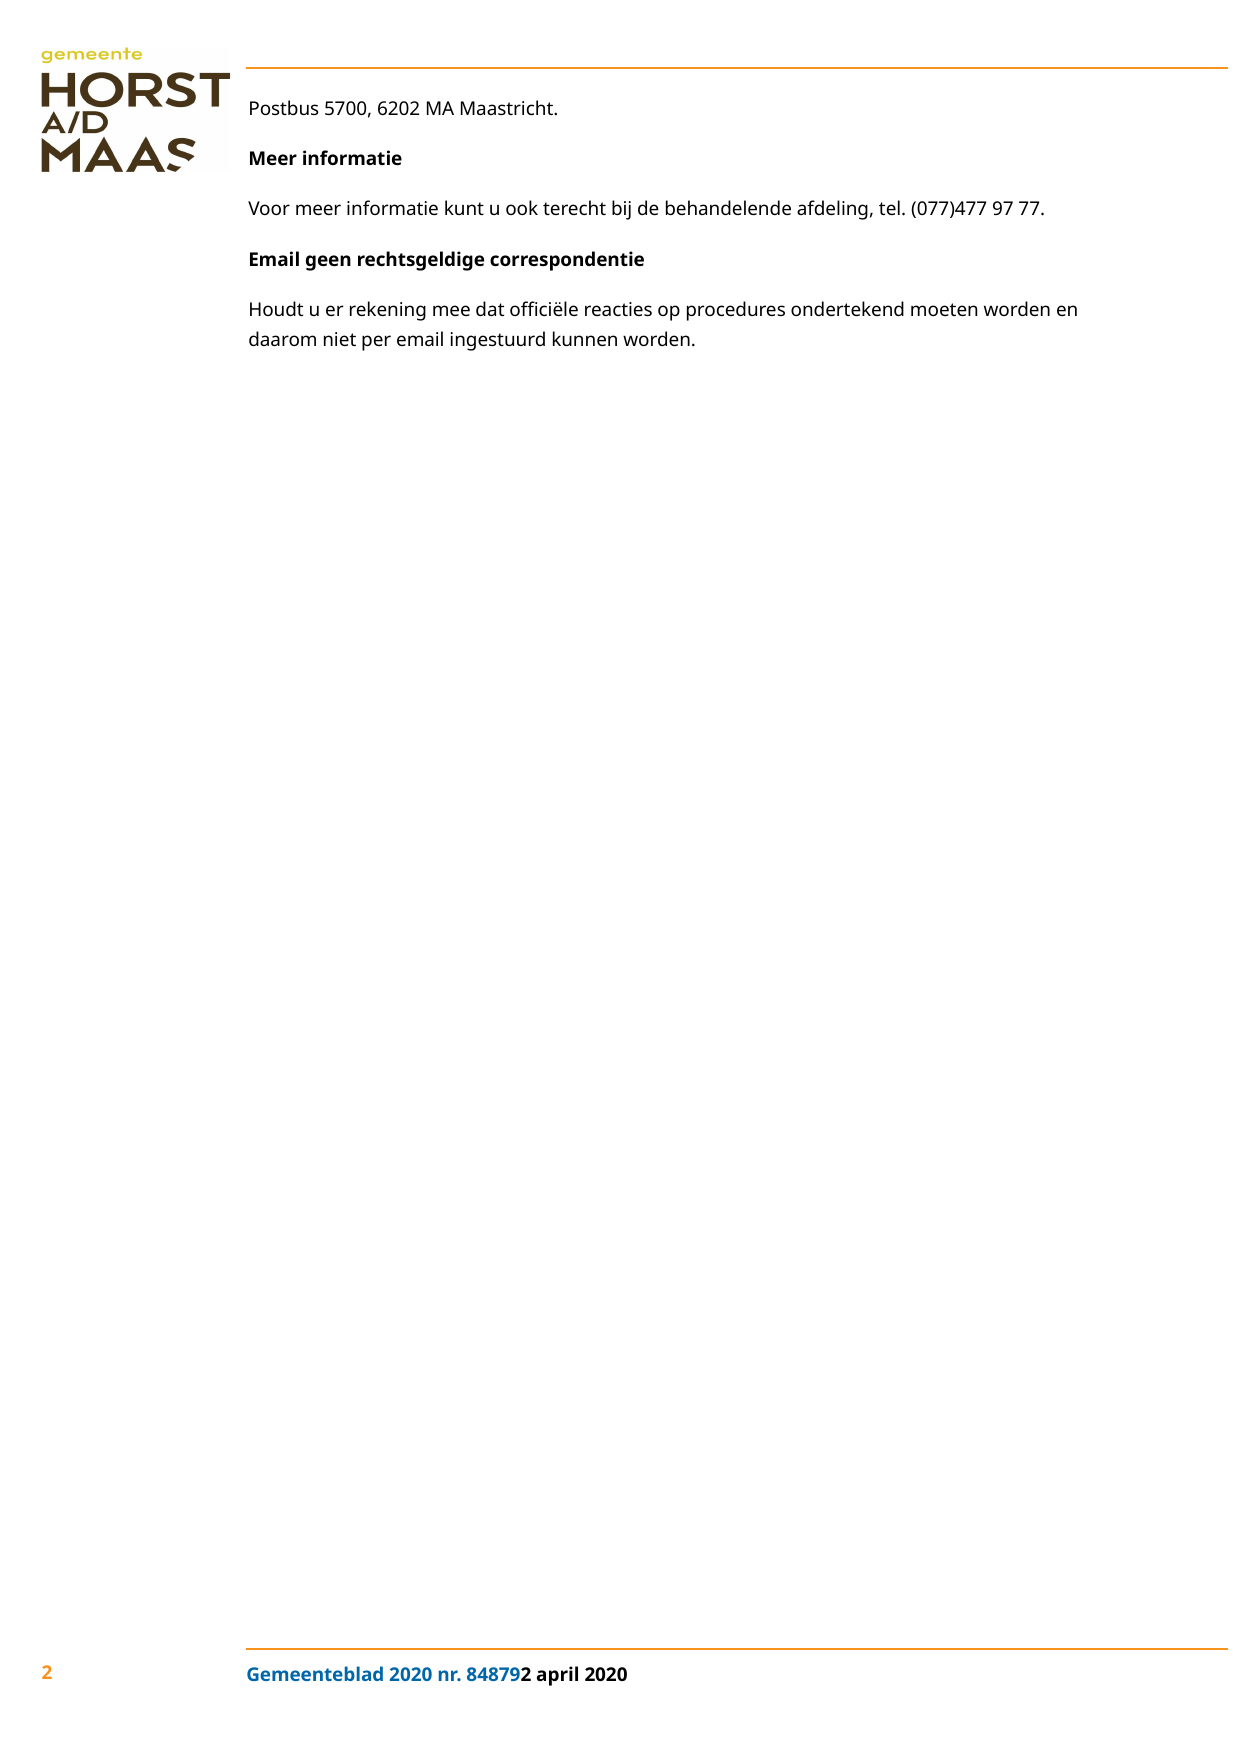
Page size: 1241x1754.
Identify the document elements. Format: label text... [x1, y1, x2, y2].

text Voor meer informatie kunt u ook terecht bij de behandelende afdeling, tel. (077)477 97 77. [248, 196, 1152, 221]
text Email geen rechtsgeldige correspondentie [248, 246, 1152, 272]
text Postbus 5700, 6202 MA Maastricht. [248, 95, 1152, 121]
text Houdt u er rekening mee dat officiële reacties op procedures ondertekend moeten worden en daarom niet per email ingestuurd kunnen worden. [248, 296, 1152, 352]
picture [41, 47, 231, 172]
text Meer informatie [248, 145, 1152, 171]
